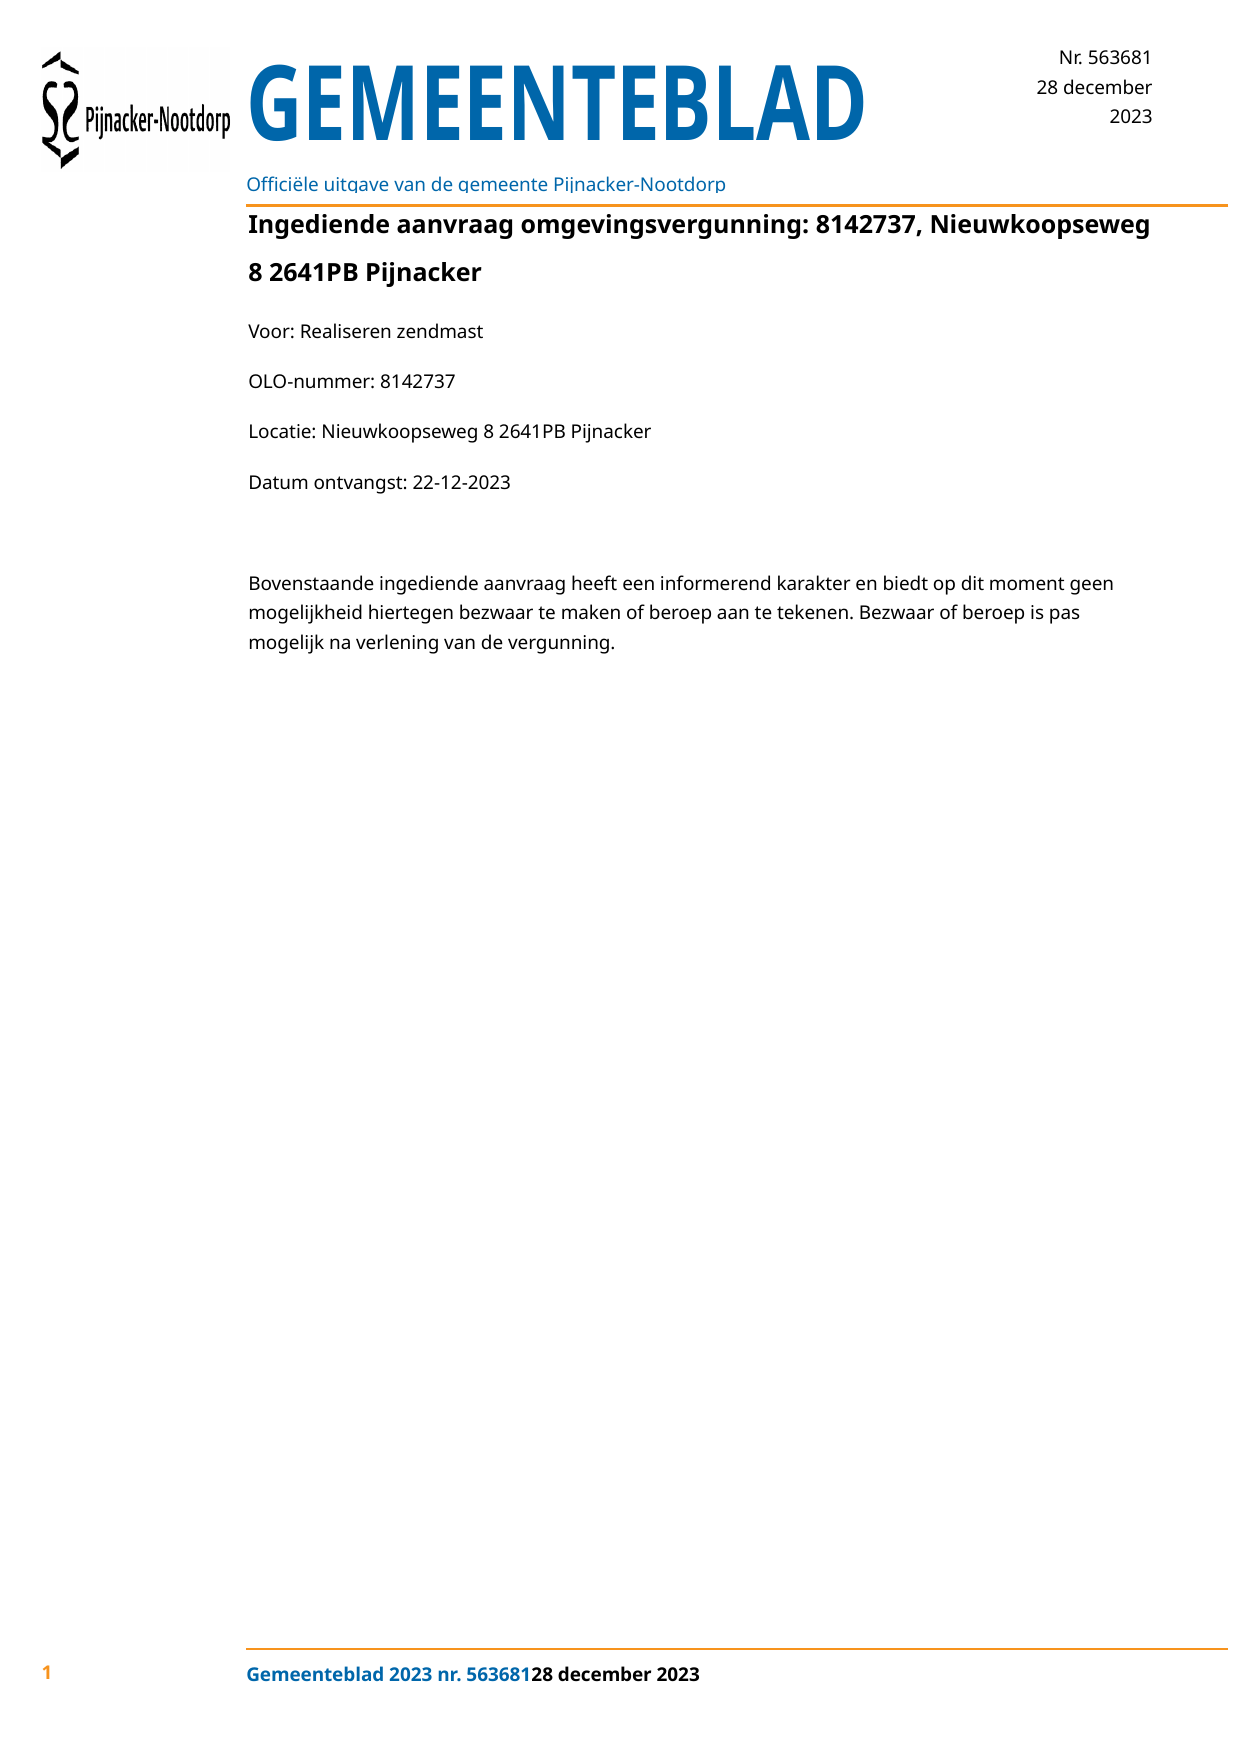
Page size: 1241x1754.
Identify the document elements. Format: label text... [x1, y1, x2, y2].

text Locatie: Nieuwkoopseweg 8 2641PB Pijnacker [248, 419, 1152, 444]
picture [41, 47, 231, 172]
text Datum ontvangst: 22-12-2023 [248, 469, 1152, 495]
text Ingediende aanvraag omgevingsvergunning: 8142737, Nieuwkoopseweg 8 2641PB Pijnacker [248, 207, 1152, 288]
text Bovenstaande ingediende aanvraag heeft een informerend karakter en biedt op dit moment geen mogelijkheid hiertegen bezwaar te maken of beroep aan te tekenen. Bezwaar of beroep is pas mogelijk na verlening van de vergunning. [248, 570, 1152, 655]
text Voor: Realiseren zendmast [248, 318, 1152, 344]
text OLO-nummer: 8142737 [248, 368, 1152, 394]
